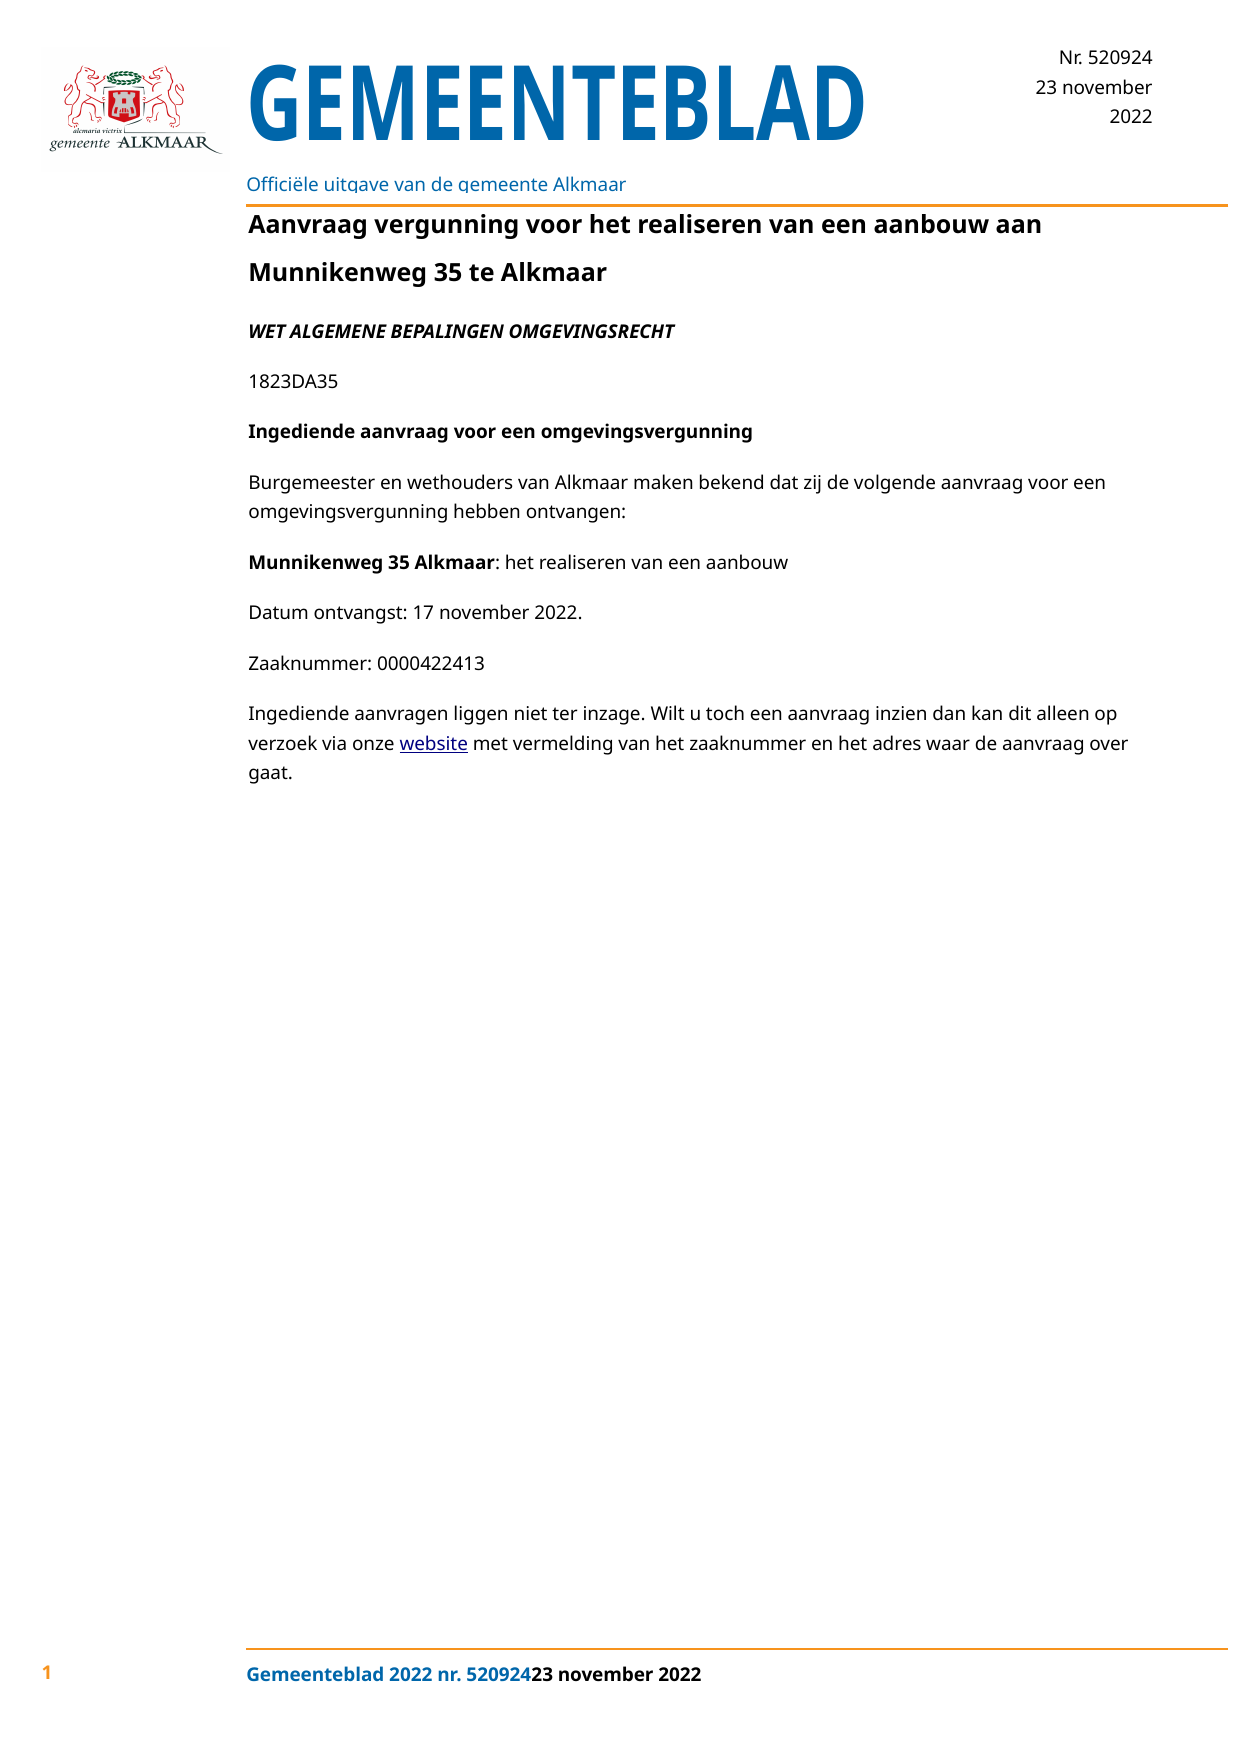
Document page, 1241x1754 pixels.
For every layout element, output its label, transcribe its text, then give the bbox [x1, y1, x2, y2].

text Burgemeester en wethouders van Alkmaar maken bekend dat zij de volgende aanvraag voor een omgevingsvergunning hebben ontvangen: [248, 469, 1152, 524]
text Munnikenweg 35 Alkmaar: het realiseren van een aanbouw [248, 549, 1152, 575]
text WET ALGEMENE BEPALINGEN OMGEVINGSRECHT [248, 318, 1152, 344]
text Zaaknummer: 0000422413 [248, 650, 1152, 676]
text Aanvraag vergunning voor het realiseren van een aanbouw aan Munnikenweg 35 te Alkmaar [248, 207, 1152, 288]
text Ingediende aanvragen liggen niet ter inzage. Wilt u toch een aanvraag inzien dan kan dit alleen op verzoek via onze website met vermelding van het zaaknummer en het adres waar de aanvraag over gaat. [248, 700, 1152, 785]
text Datum ontvangst: 17 november 2022. [248, 599, 1152, 625]
text 1823DA35 [248, 368, 1152, 394]
text Ingediende aanvraag voor een omgevingsvergunning [248, 419, 1152, 444]
picture [41, 47, 231, 172]
